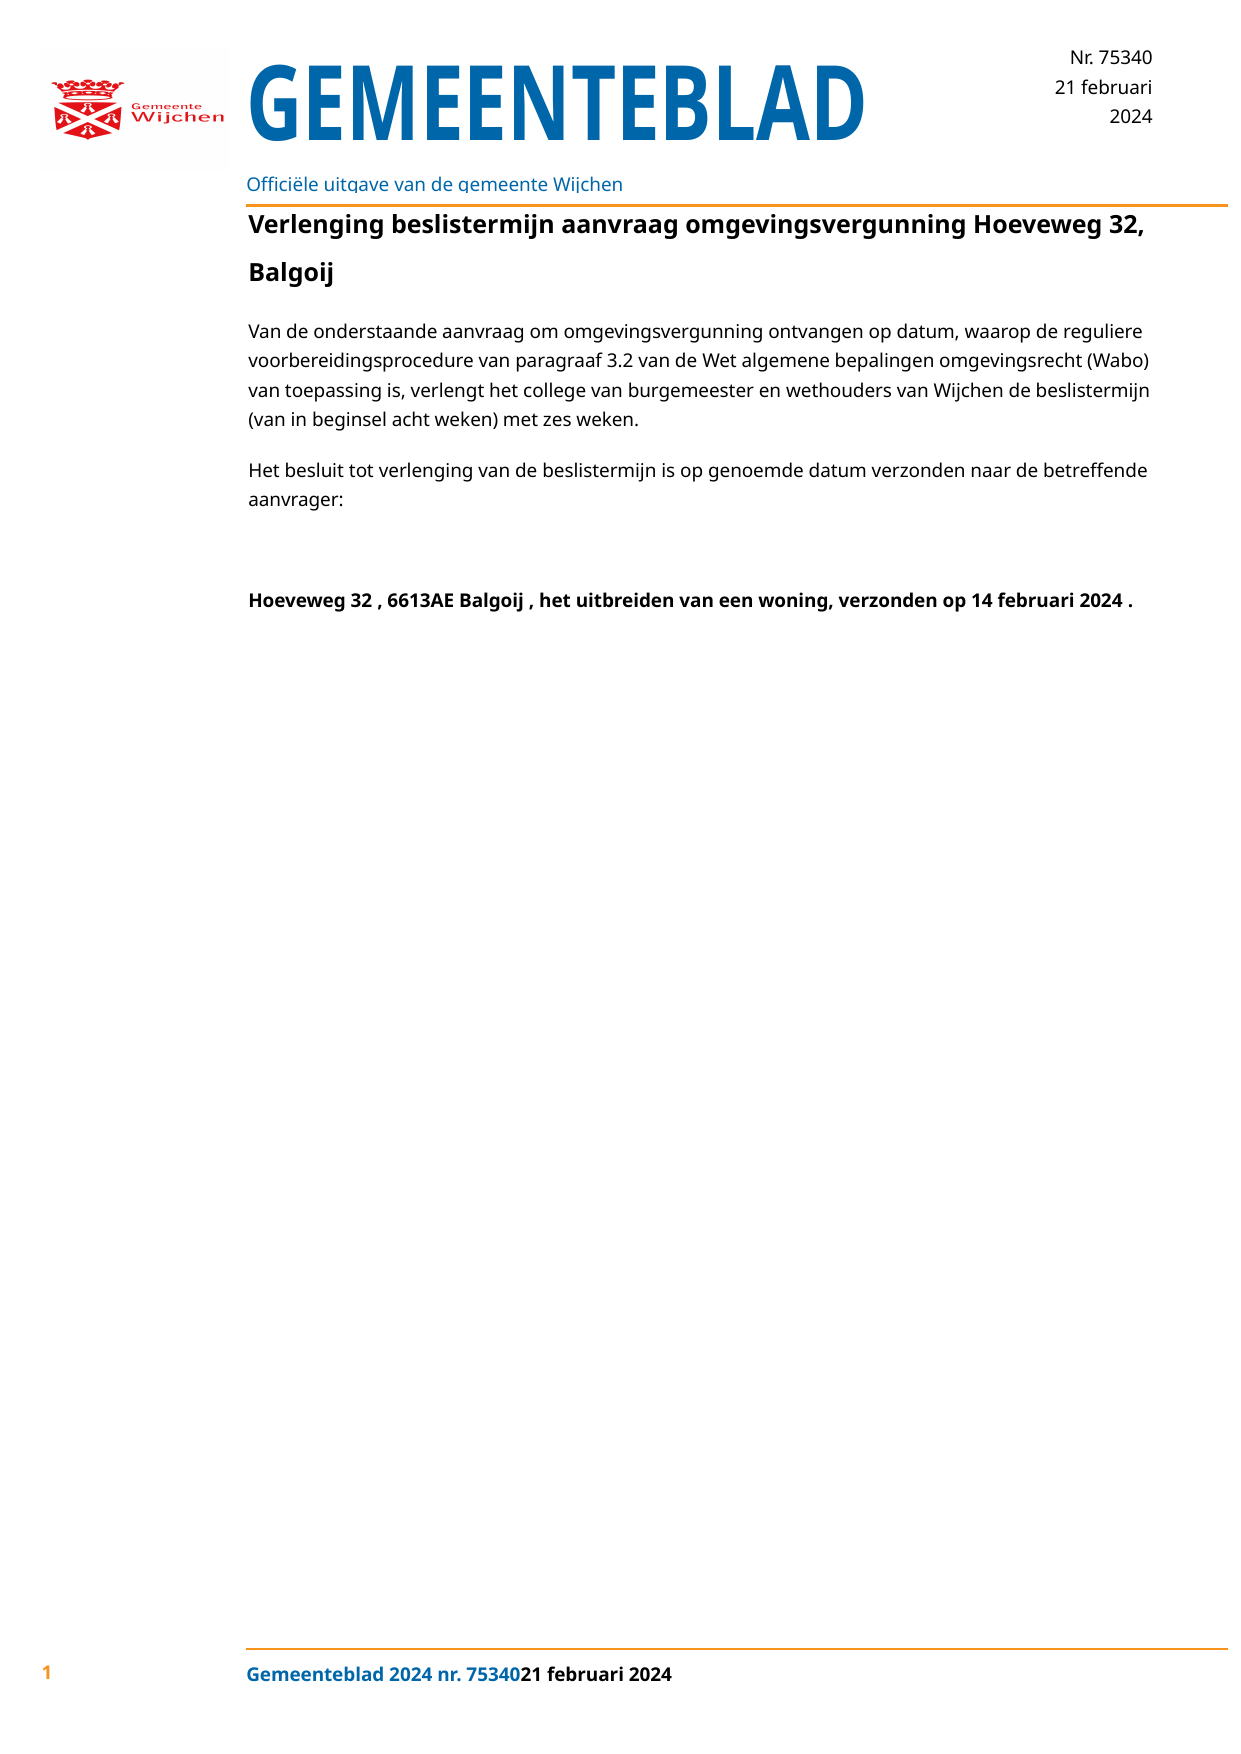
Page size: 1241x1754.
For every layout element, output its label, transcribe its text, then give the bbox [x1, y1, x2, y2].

text Verlenging beslistermijn aanvraag omgevingsvergunning Hoeveweg 32, Balgoij [248, 207, 1152, 288]
text Hoeveweg 32 , 6613AE Balgoij , het uitbreiden van een woning, verzonden op 14 februari 2024 . [248, 587, 1152, 613]
text Het besluit tot verlenging van de beslistermijn is op genoemde datum verzonden naar de betreffende aanvrager: [248, 457, 1152, 512]
picture [41, 47, 231, 172]
text Van de onderstaande aanvraag om omgevingsvergunning ontvangen op datum, waarop de reguliere voorbereidingsprocedure van paragraaf 3.2 van de Wet algemene bepalingen omgevingsrecht (Wabo) van toepassing is, verlengt het college van burgemeester en wethouders van Wijchen de beslistermijn (van in beginsel acht weken) met zes weken. [248, 318, 1152, 432]
